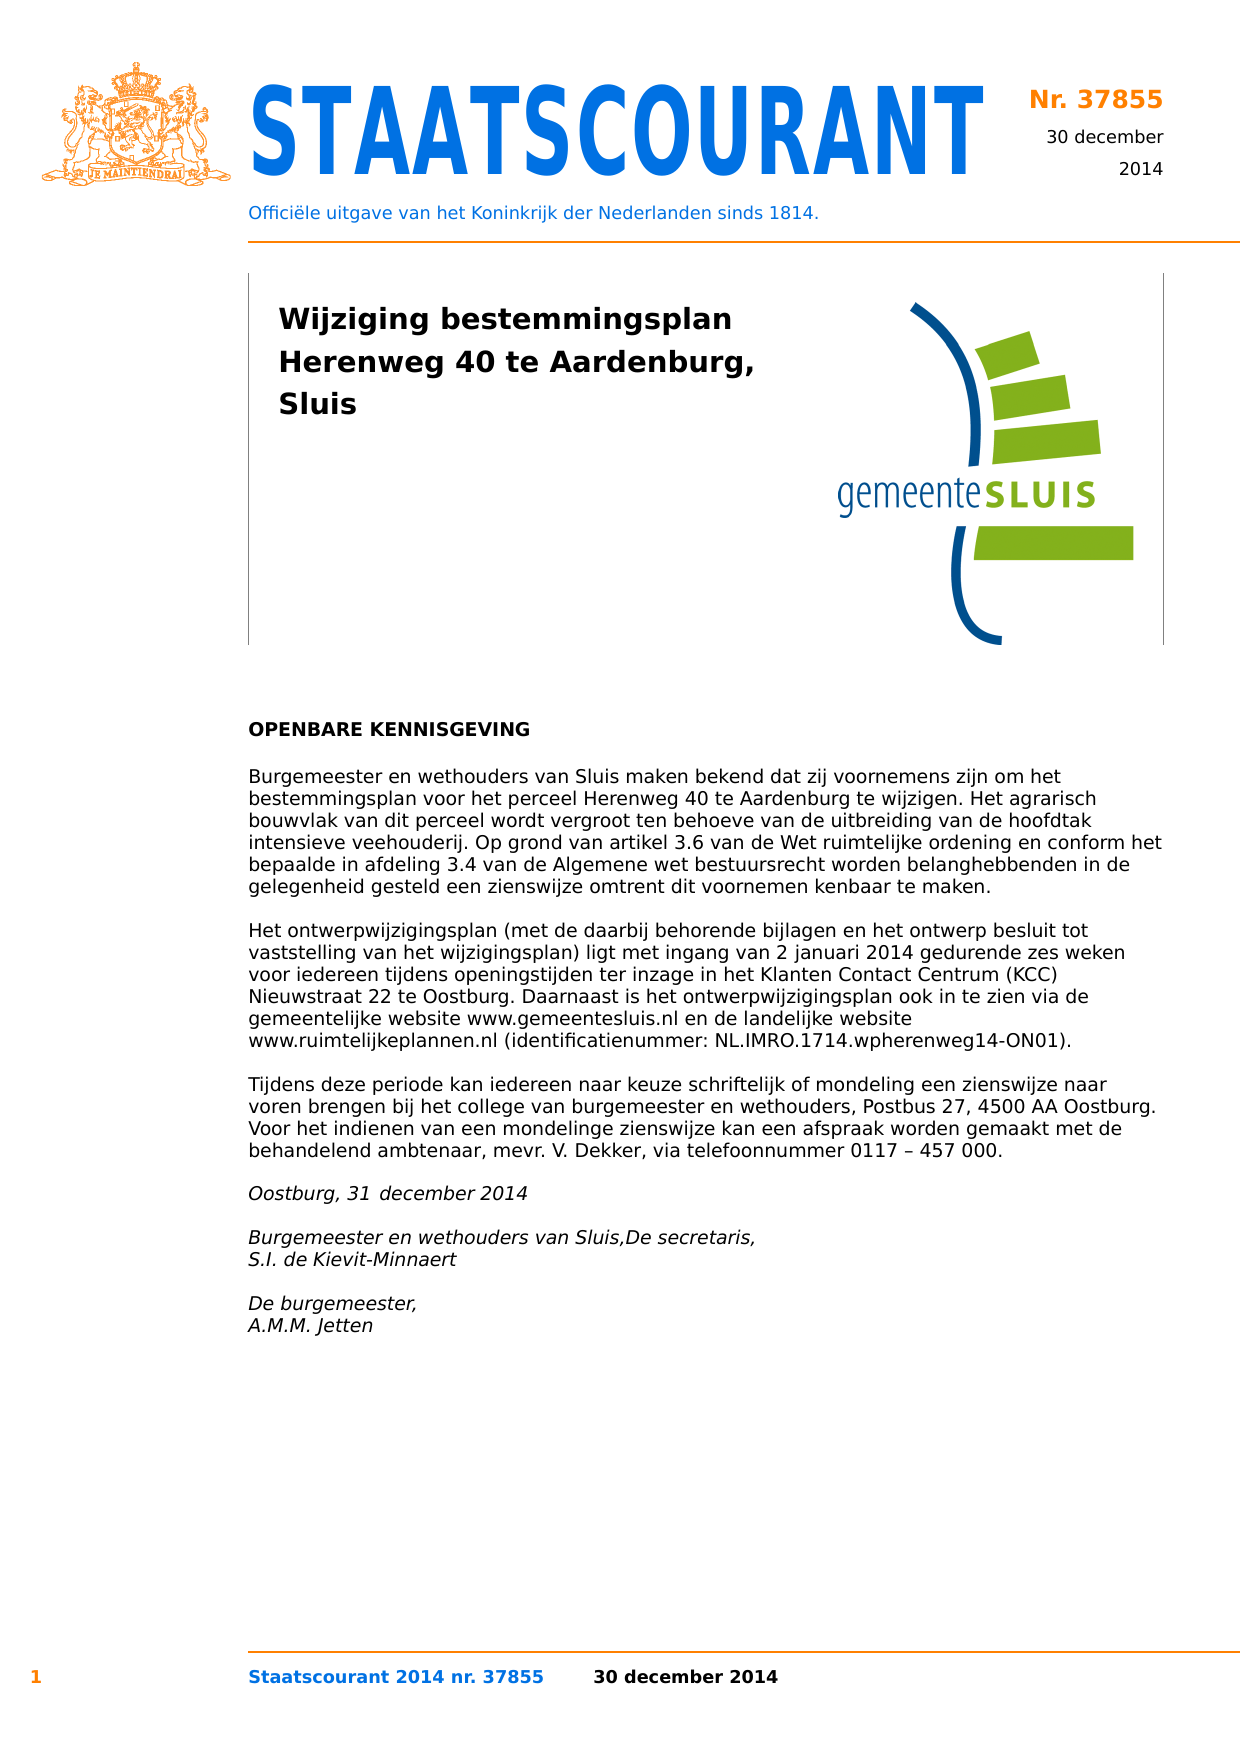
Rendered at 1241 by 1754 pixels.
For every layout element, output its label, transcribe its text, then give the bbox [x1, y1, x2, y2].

text Tijdens deze periode kan iedereen naar keuze schriftelijk of mondeling een zienswijze naar voren brengen bij het college van burgemeester en wethouders, Postbus 27, 4500 AA Oostburg. Voor het indienen van een mondelinge zienswijze kan een afspraak worden gemaakt met de behandelend ambtenaar, mevr. V. Dekker, via telefoonnummer 0117 – 457 000. [248, 1073, 1163, 1161]
table_cell 2014 [998, 153, 1240, 203]
picture [41, 62, 231, 186]
table_header [25, 62, 248, 241]
text Oostburg, 31 december 2014 [248, 1183, 1163, 1205]
text Burgemeester en wethouders van Sluis,De secretaris, S.I. de Kievit-Minnaert [248, 1227, 1163, 1271]
subtitle OPENBARE KENNISGEVING [248, 719, 1163, 741]
table_cell 30 december [998, 121, 1240, 153]
text Het ontwerpwijzigingsplan (met de daarbij behorende bijlagen en het ontwerp besluit tot vaststelling van het wijzigingsplan) ligt met ingang van 2 januari 2014 gedurende zes weken voor iedereen tijdens openingstijden ter inzage in het Klanten Contact Centrum (KCC) Nieuwstraat 22 te Oostburg. Daarnaast is het ontwerpwijzigingsplan ook in te zien via de gemeentelijke website www.gemeentesluis.nl en de landelijke website www.ruimtelijkeplannen.nl (identificatienummer: NL.IMRO.1714.wpherenweg14-ON01). [248, 920, 1163, 1052]
subtitle Wijziging bestemmingsplan Herenweg 40 te Aardenburg, Sluis [249, 273, 1163, 645]
text Burgemeester en wethouders van Sluis maken bekend dat zij voornemens zijn om het bestemmingsplan voor het perceel Herenweg 40 te Aardenburg te wijzigen. Het agrarisch bouwvlak van dit perceel wordt vergroot ten behoeve van de uitbreiding van de hoofdtak intensieve veehouderij. Op grond van artikel 3.6 van de Wet ruimtelijke ordening en conform het bepaalde in afdeling 3.4 van de Algemene wet bestuursrecht worden belanghebbenden in de gelegenheid gesteld een zienswijze omtrent dit voornemen kenbaar te maken. [248, 766, 1163, 898]
text De burgemeester, A.M.M. Jetten [248, 1293, 1163, 1337]
table_header STAATSCOURANT [248, 62, 998, 203]
table_cell Officiële uitgave van het Koninkrijk der Nederlanden sinds 1814. [248, 203, 1240, 241]
picture [838, 302, 1134, 645]
table_header Nr. 37855 [998, 62, 1240, 121]
